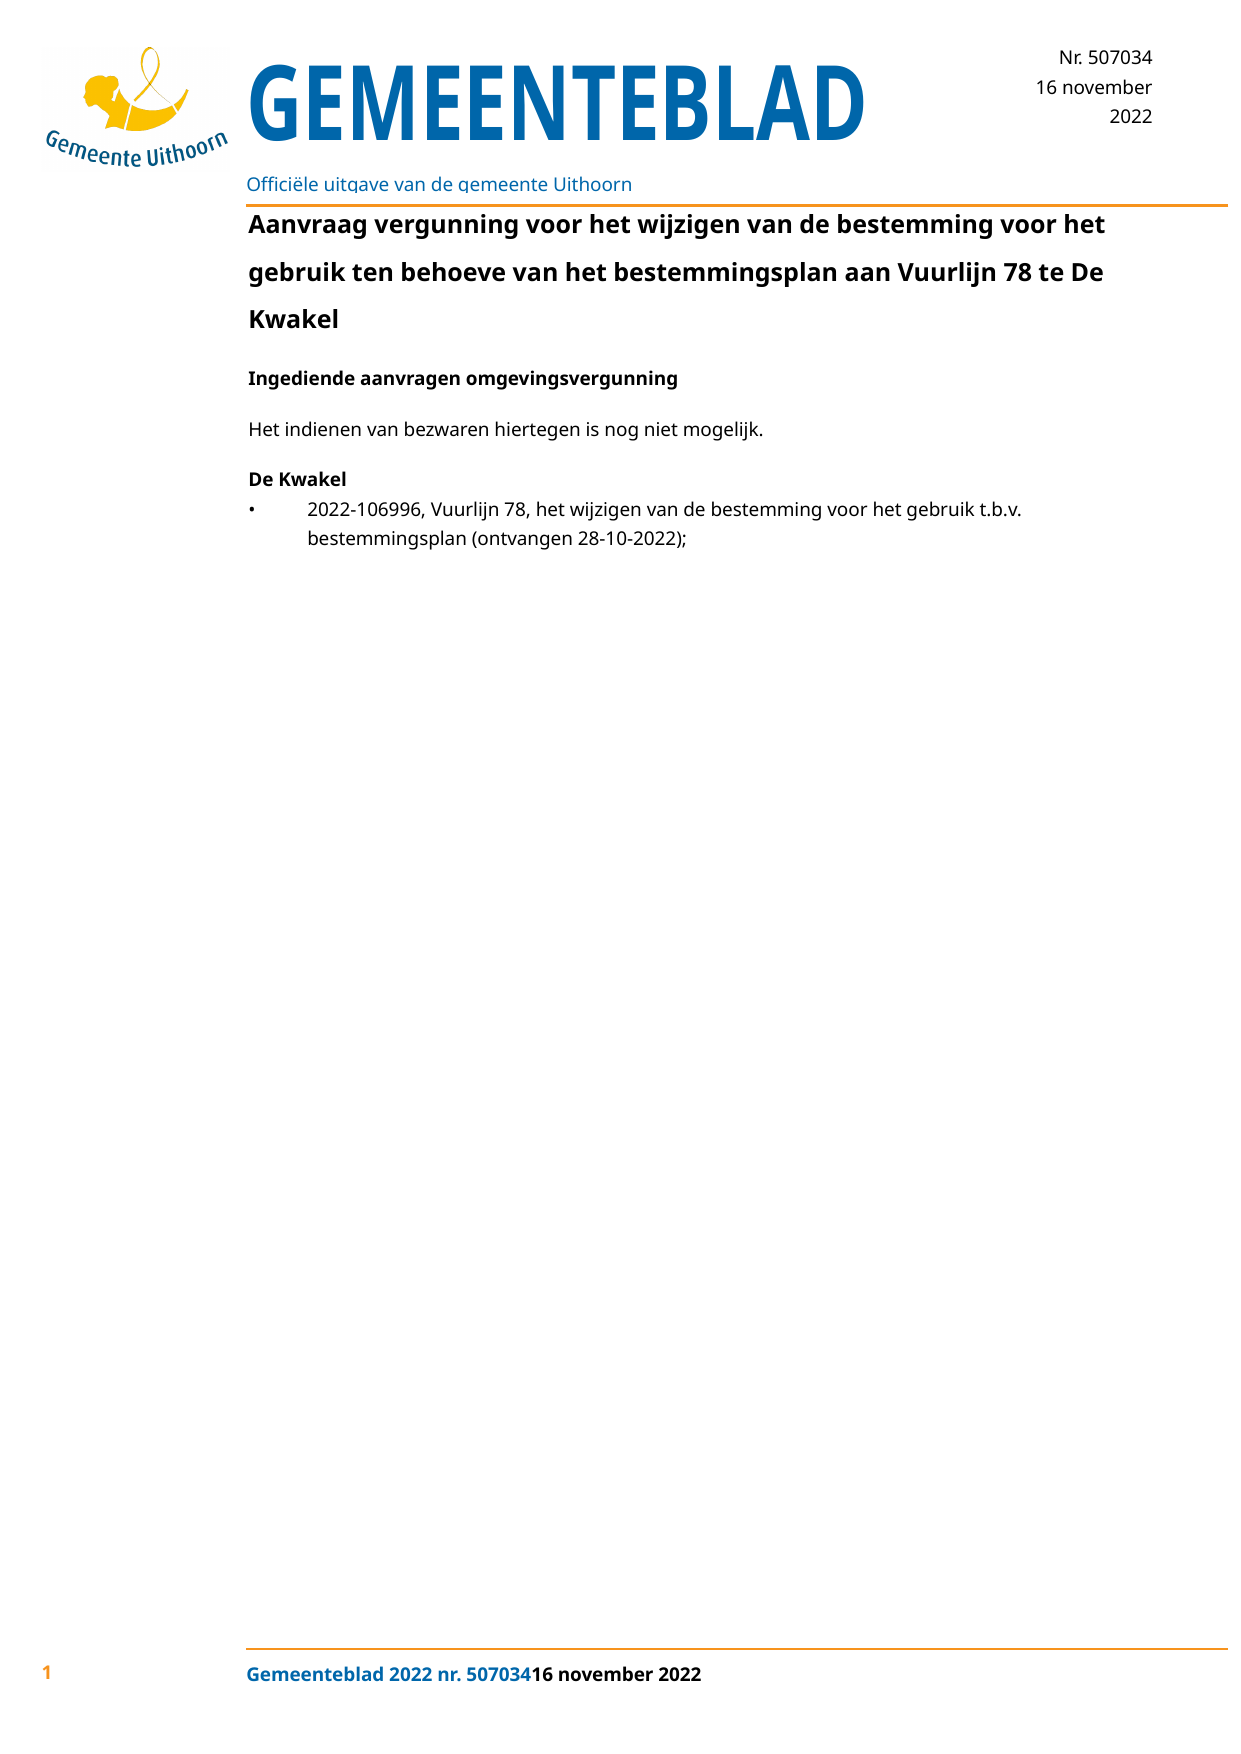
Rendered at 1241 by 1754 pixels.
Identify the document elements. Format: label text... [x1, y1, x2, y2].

text Ingediende aanvragen omgevingsvergunning [248, 366, 1152, 391]
text Het indienen van bezwaren hiertegen is nog niet mogelijk. [248, 416, 1152, 442]
picture [41, 47, 231, 172]
list 2022-106996, Vuurlijn 78, het wijzigen van de bestemming voor het gebruik t.b.v. bestemmingsplan (ontvangen 28-10-2022); [248, 496, 1152, 551]
text De Kwakel [248, 466, 1152, 492]
text Aanvraag vergunning voor het wijzigen van de bestemming voor het gebruik ten behoeve van het bestemmingsplan aan Vuurlijn 78 te De Kwakel [248, 207, 1152, 336]
